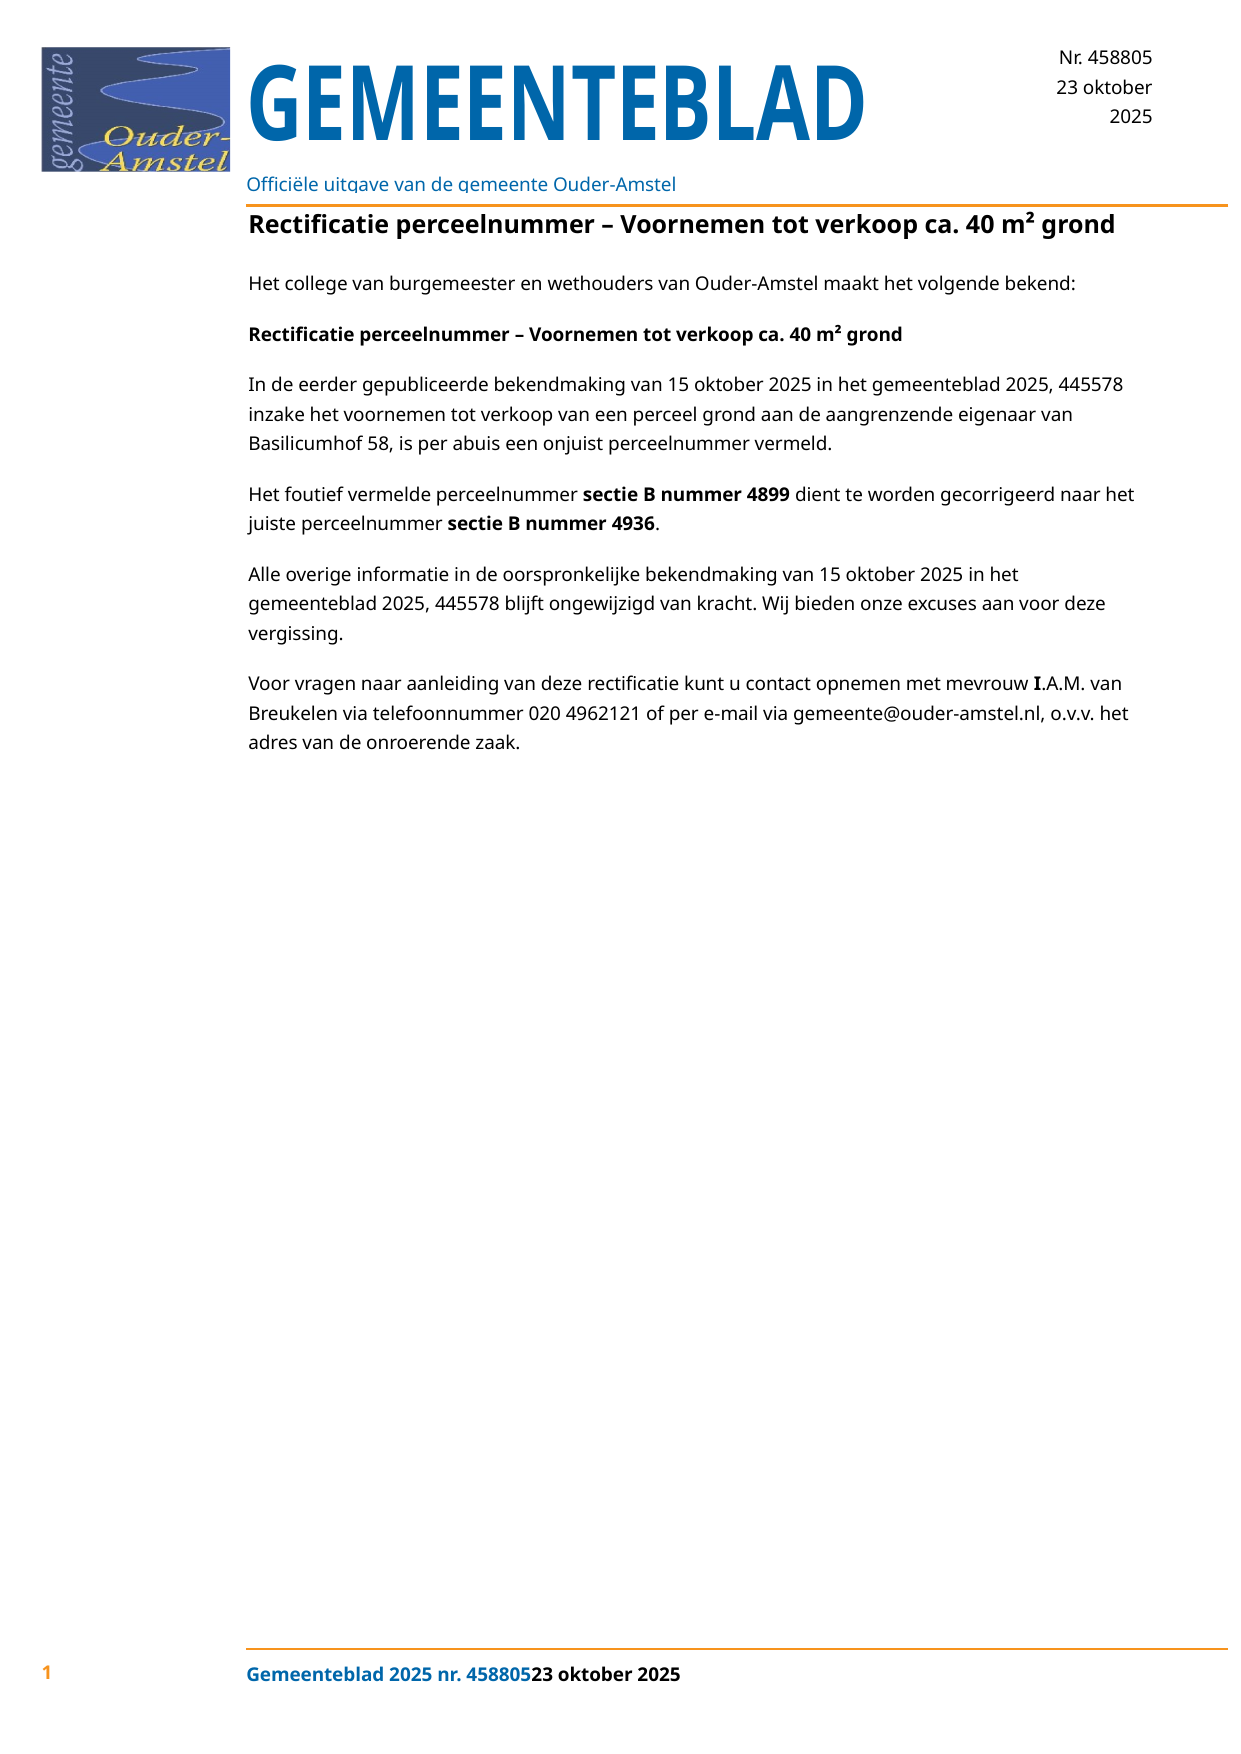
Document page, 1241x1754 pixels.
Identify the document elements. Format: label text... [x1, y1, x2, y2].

picture [41, 47, 231, 172]
text Rectificatie perceelnummer – Voornemen tot verkoop ca. 40 m² grond [248, 207, 1152, 241]
text Voor vragen naar aanleiding van deze rectificatie kunt u contact opnemen met mevrouw I.A.M. van Breukelen via telefoonnummer 020 4962121 of per e-mail via gemeente@ouder-amstel.nl, o.v.v. het adres van de onroerende zaak. [248, 670, 1152, 755]
text In de eerder gepubliceerde bekendmaking van 15 oktober 2025 in het gemeenteblad 2025, 445578 inzake het voornemen tot verkoop van een perceel grond aan de aangrenzende eigenaar van Basilicumhof 58, is per abuis een onjuist perceelnummer vermeld. [248, 371, 1152, 456]
text Rectificatie perceelnummer – Voornemen tot verkoop ca. 40 m² grond [248, 321, 1152, 346]
text Alle overige informatie in de oorspronkelijke bekendmaking van 15 oktober 2025 in het gemeenteblad 2025, 445578 blijft ongewijzigd van kracht. Wij bieden onze excuses aan voor deze vergissing. [248, 561, 1152, 646]
text Het foutief vermelde perceelnummer sectie B nummer 4899 dient te worden gecorrigeerd naar het juiste perceelnummer sectie B nummer 4936. [248, 481, 1152, 536]
text Het college van burgemeester en wethouders van Ouder-Amstel maakt het volgende bekend: [248, 270, 1152, 296]
